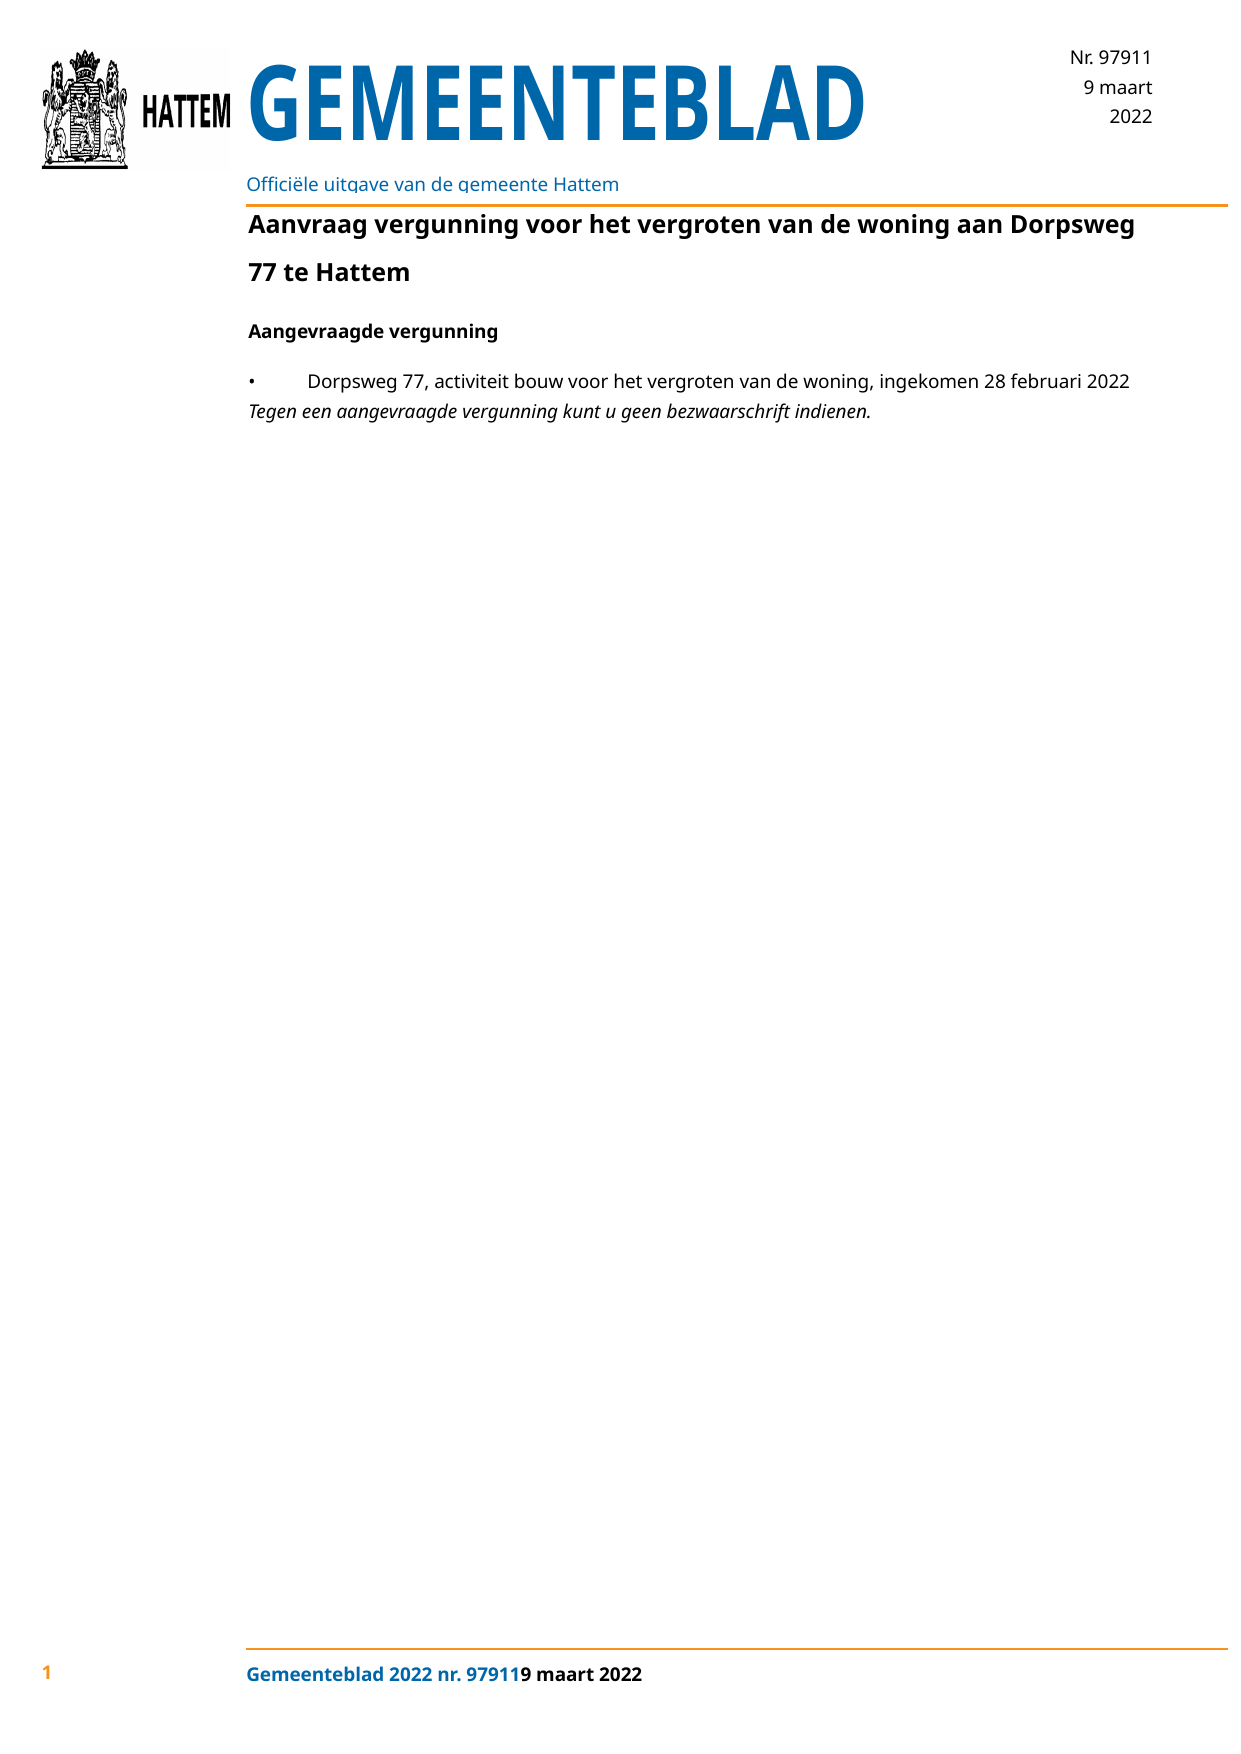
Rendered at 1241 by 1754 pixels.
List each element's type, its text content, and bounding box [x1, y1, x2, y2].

list Dorpsweg 77, activiteit bouw voor het vergroten van de woning, ingekomen 28 februari 2022 [248, 368, 1152, 394]
picture [41, 47, 231, 172]
text Aangevraagde vergunning [248, 318, 1152, 344]
text Tegen een aangevraagde vergunning kunt u geen bezwaarschrift indienen. [248, 398, 1152, 424]
text Aanvraag vergunning voor het vergroten van de woning aan Dorpsweg 77 te Hattem [248, 207, 1152, 288]
